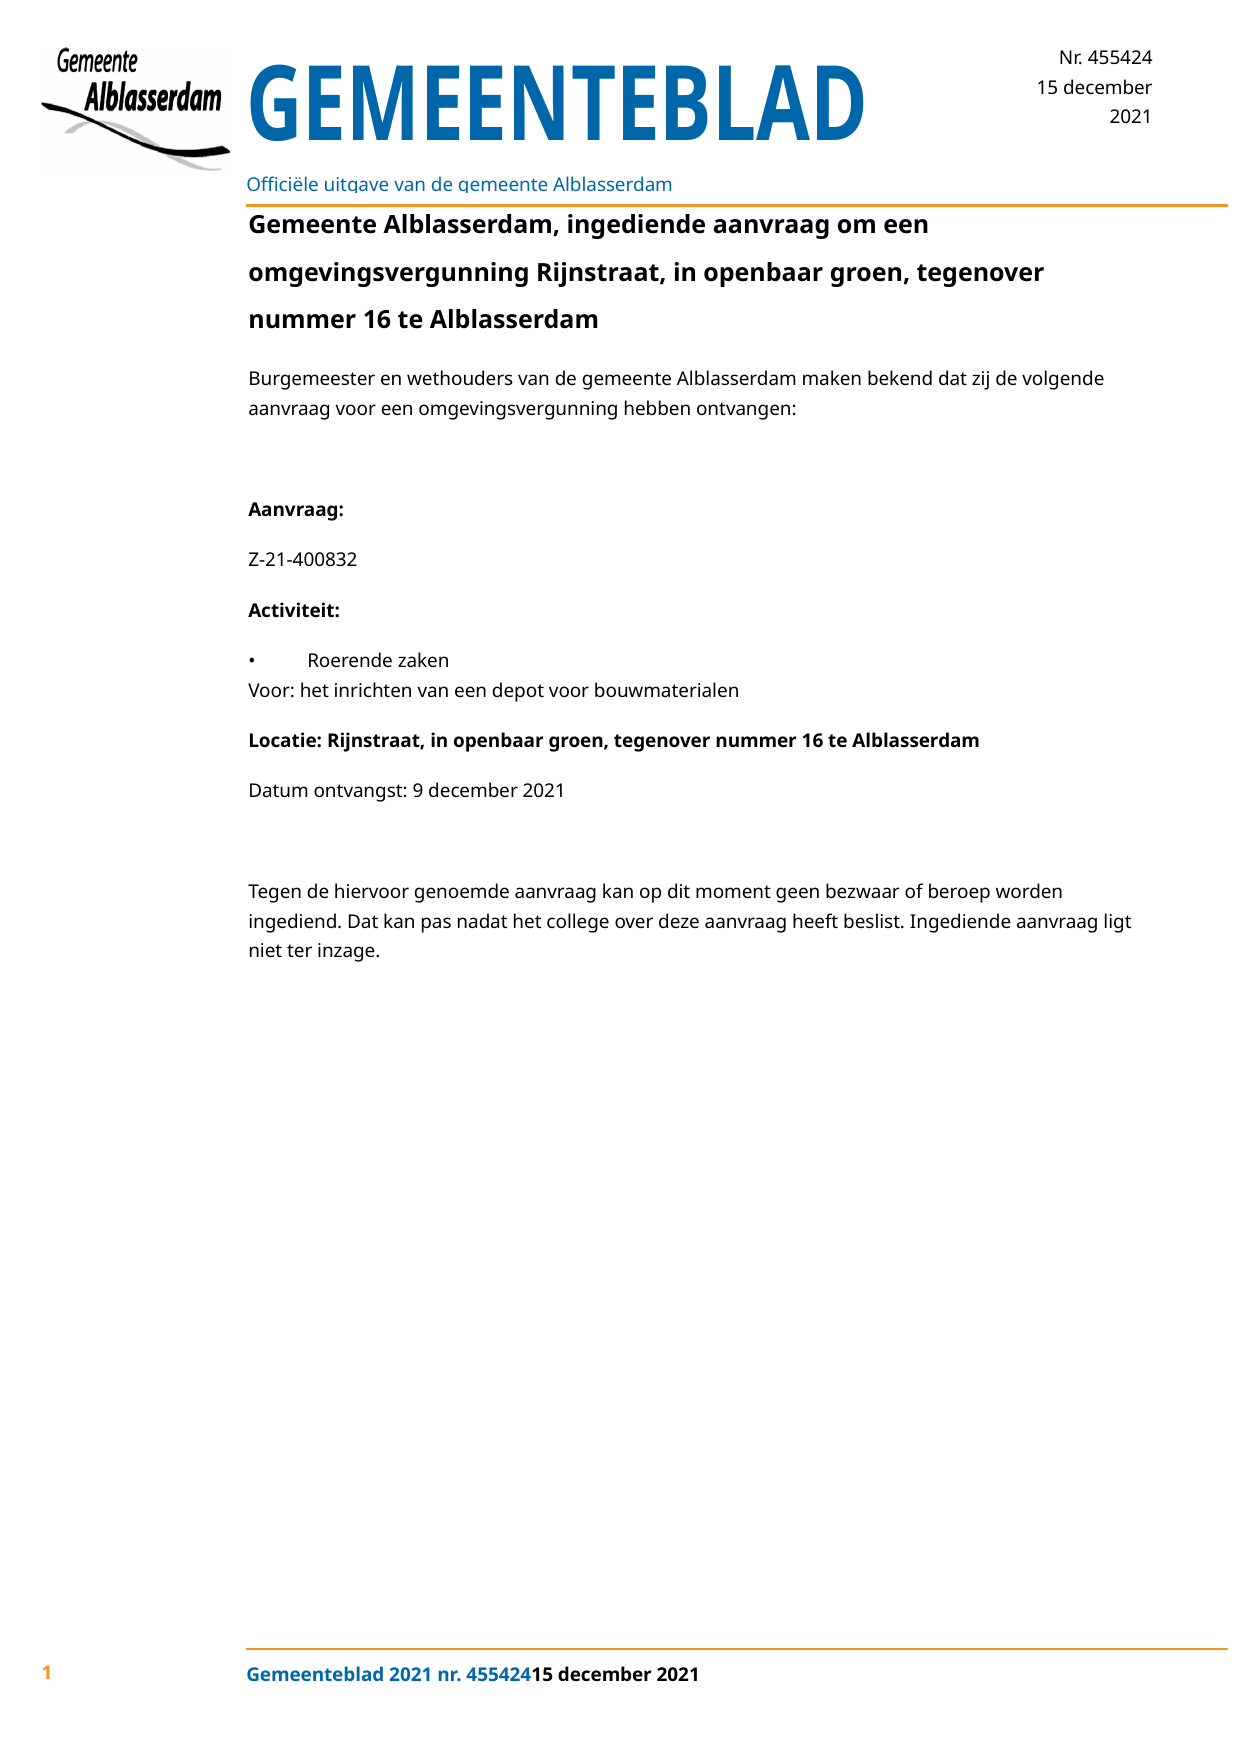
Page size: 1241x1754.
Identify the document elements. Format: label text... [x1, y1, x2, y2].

picture [41, 47, 231, 172]
text Voor: het inrichten van een depot voor bouwmaterialen [248, 677, 1152, 702]
text Tegen de hiervoor genoemde aanvraag kan op dit moment geen bezwaar of beroep worden ingediend. Dat kan pas nadat het college over deze aanvraag heeft beslist. Ingediende aanvraag ligt niet ter inzage. [248, 878, 1152, 963]
text Burgemeester en wethouders van de gemeente Alblasserdam maken bekend dat zij de volgende aanvraag voor een omgevingsvergunning hebben ontvangen: [248, 366, 1152, 421]
text Gemeente Alblasserdam, ingediende aanvraag om een omgevingsvergunning Rijnstraat, in openbaar groen, tegenover nummer 16 te Alblasserdam [248, 207, 1152, 336]
text Aanvraag: [248, 496, 1152, 522]
text Z-21-400832 [248, 546, 1152, 572]
list Roerende zaken [248, 647, 1152, 673]
text Locatie: Rijnstraat, in openbaar groen, tegenover nummer 16 te Alblasserdam [248, 727, 1152, 753]
text Activiteit: [248, 597, 1152, 622]
text Datum ontvangst: 9 december 2021 [248, 778, 1152, 803]
